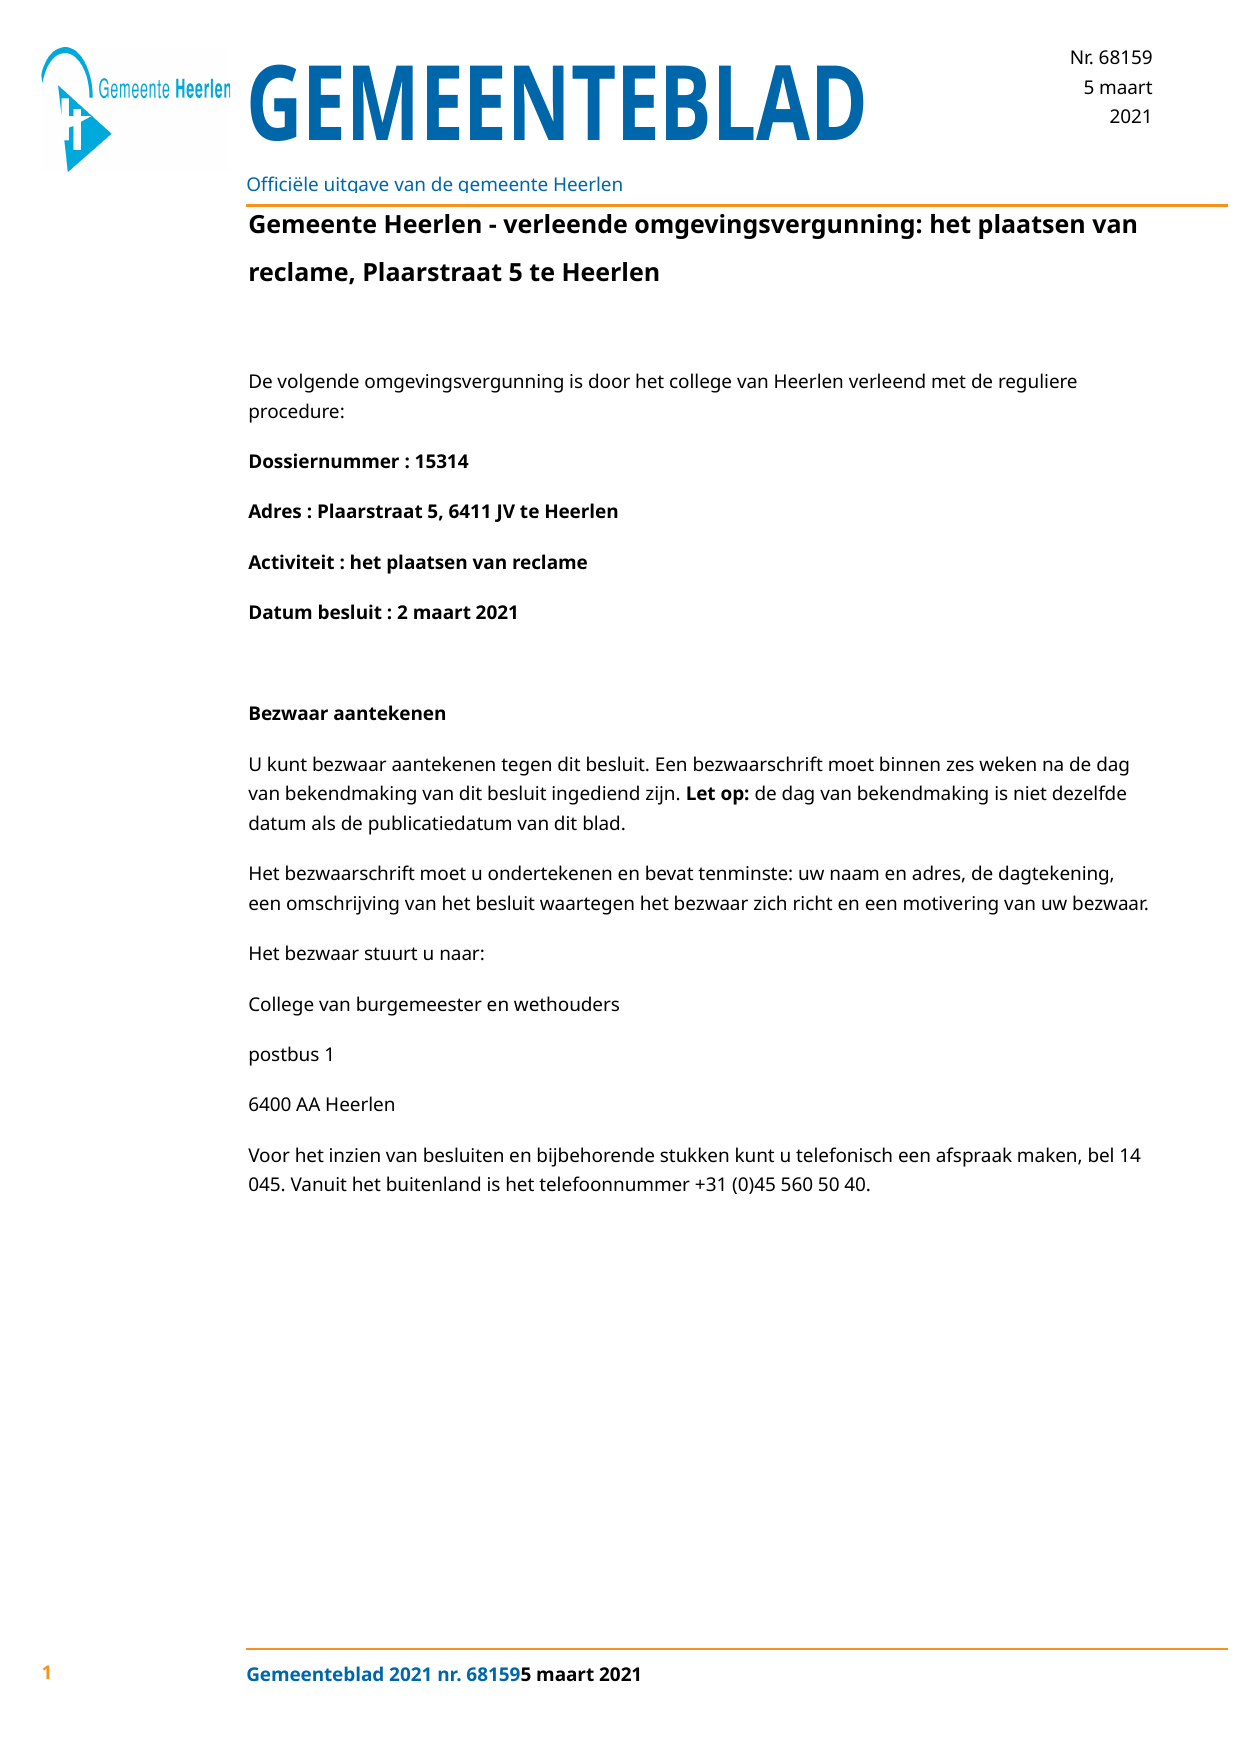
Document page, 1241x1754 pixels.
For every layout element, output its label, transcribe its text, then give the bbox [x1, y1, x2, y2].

text Voor het inzien van besluiten en bijbehorende stukken kunt u telefonisch een afspraak maken, bel 14 045. Vanuit het buitenland is het telefoonnummer +31 (0)45 560 50 40. [248, 1142, 1152, 1197]
text Gemeente Heerlen - verleende omgevingsvergunning: het plaatsen van reclame, Plaarstraat 5 te Heerlen [248, 207, 1152, 288]
text 6400 AA Heerlen [248, 1092, 1152, 1117]
text Dossiernummer : 15314 [248, 448, 1152, 474]
text Activiteit : het plaatsen van reclame [248, 549, 1152, 575]
text Datum besluit : 2 maart 2021 [248, 599, 1152, 625]
text Adres : Plaarstraat 5, 6411 JV te Heerlen [248, 499, 1152, 524]
text U kunt bezwaar aantekenen tegen dit besluit. Een bezwaarschrift moet binnen zes weken na de dag van bekendmaking van dit besluit ingediend zijn. Let op: de dag van bekendmaking is niet dezelfde datum als de publicatiedatum van dit blad. [248, 751, 1152, 836]
text College van burgemeester en wethouders [248, 991, 1152, 1017]
text Het bezwaarschrift moet u ondertekenen en bevat tenminste: uw naam en adres, de dagtekening, een omschrijving van het besluit waartegen het bezwaar zich richt en een motivering van uw bezwaar. [248, 860, 1152, 916]
text De volgende omgevingsvergunning is door het college van Heerlen verleend met de reguliere procedure: [248, 368, 1152, 424]
text Bezwaar aantekenen [248, 700, 1152, 726]
picture [41, 47, 231, 172]
picture [41, 47, 59, 70]
text postbus 1 [248, 1041, 1152, 1067]
text Het bezwaar stuurt u naar: [248, 940, 1152, 966]
